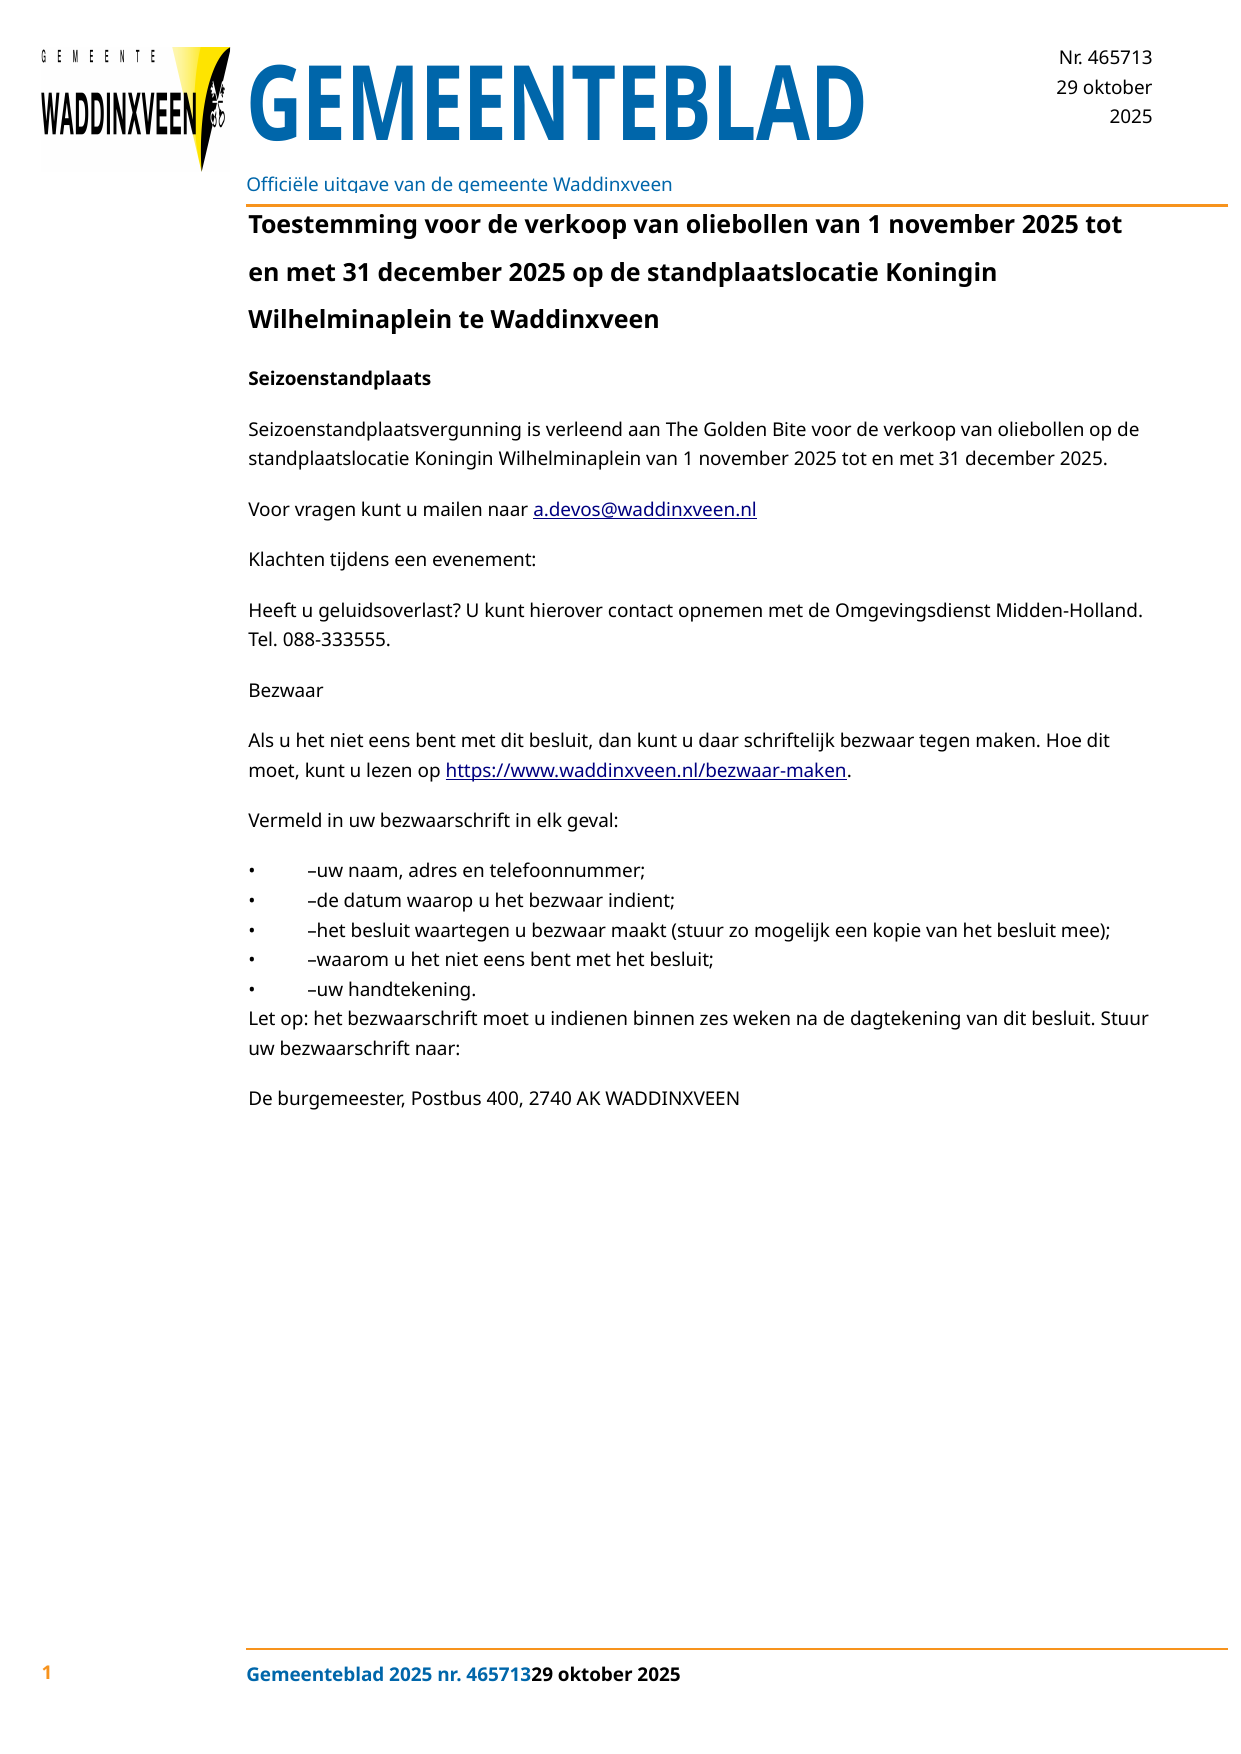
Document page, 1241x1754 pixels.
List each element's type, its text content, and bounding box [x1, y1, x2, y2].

text Seizoenstandplaats [248, 366, 1152, 391]
list –waarom u het niet eens bent met het besluit; [248, 946, 1152, 972]
list –uw naam, adres en telefoonnummer; [248, 858, 1152, 883]
text Voor vragen kunt u mailen naar a.devos@waddinxveen.nl [248, 496, 1152, 522]
text Seizoenstandplaatsvergunning is verleend aan The Golden Bite voor de verkoop van oliebollen op de standplaatslocatie Koningin Wilhelminaplein van 1 november 2025 tot en met 31 december 2025. [248, 416, 1152, 471]
text De burgemeester, Postbus 400, 2740 AK WADDINXVEEN [248, 1086, 1152, 1111]
picture [41, 47, 231, 172]
text Klachten tijdens een evenement: [248, 546, 1152, 572]
text Vermeld in uw bezwaarschrift in elk geval: [248, 807, 1152, 833]
list –het besluit waartegen u bezwaar maakt (stuur zo mogelijk een kopie van het besluit mee); [248, 917, 1152, 942]
text Bezwaar [248, 677, 1152, 702]
list –de datum waarop u het bezwaar indient; [248, 887, 1152, 913]
list –uw handtekening. [248, 976, 1152, 1002]
text Toestemming voor de verkoop van oliebollen van 1 november 2025 tot en met 31 december 2025 op de standplaatslocatie Koningin Wilhelminaplein te Waddinxveen [248, 207, 1152, 336]
text Heeft u geluidsoverlast? U kunt hierover contact opnemen met de Omgevingsdienst Midden-Holland. Tel. 088-333555. [248, 597, 1152, 652]
text Let op: het bezwaarschrift moet u indienen binnen zes weken na de dagtekening van dit besluit. Stuur uw bezwaarschrift naar: [248, 1006, 1152, 1061]
text Als u het niet eens bent met dit besluit, dan kunt u daar schriftelijk bezwaar tegen maken. Hoe dit moet, kunt u lezen op https://www.waddinxveen.nl/bezwaar-maken. [248, 727, 1152, 782]
